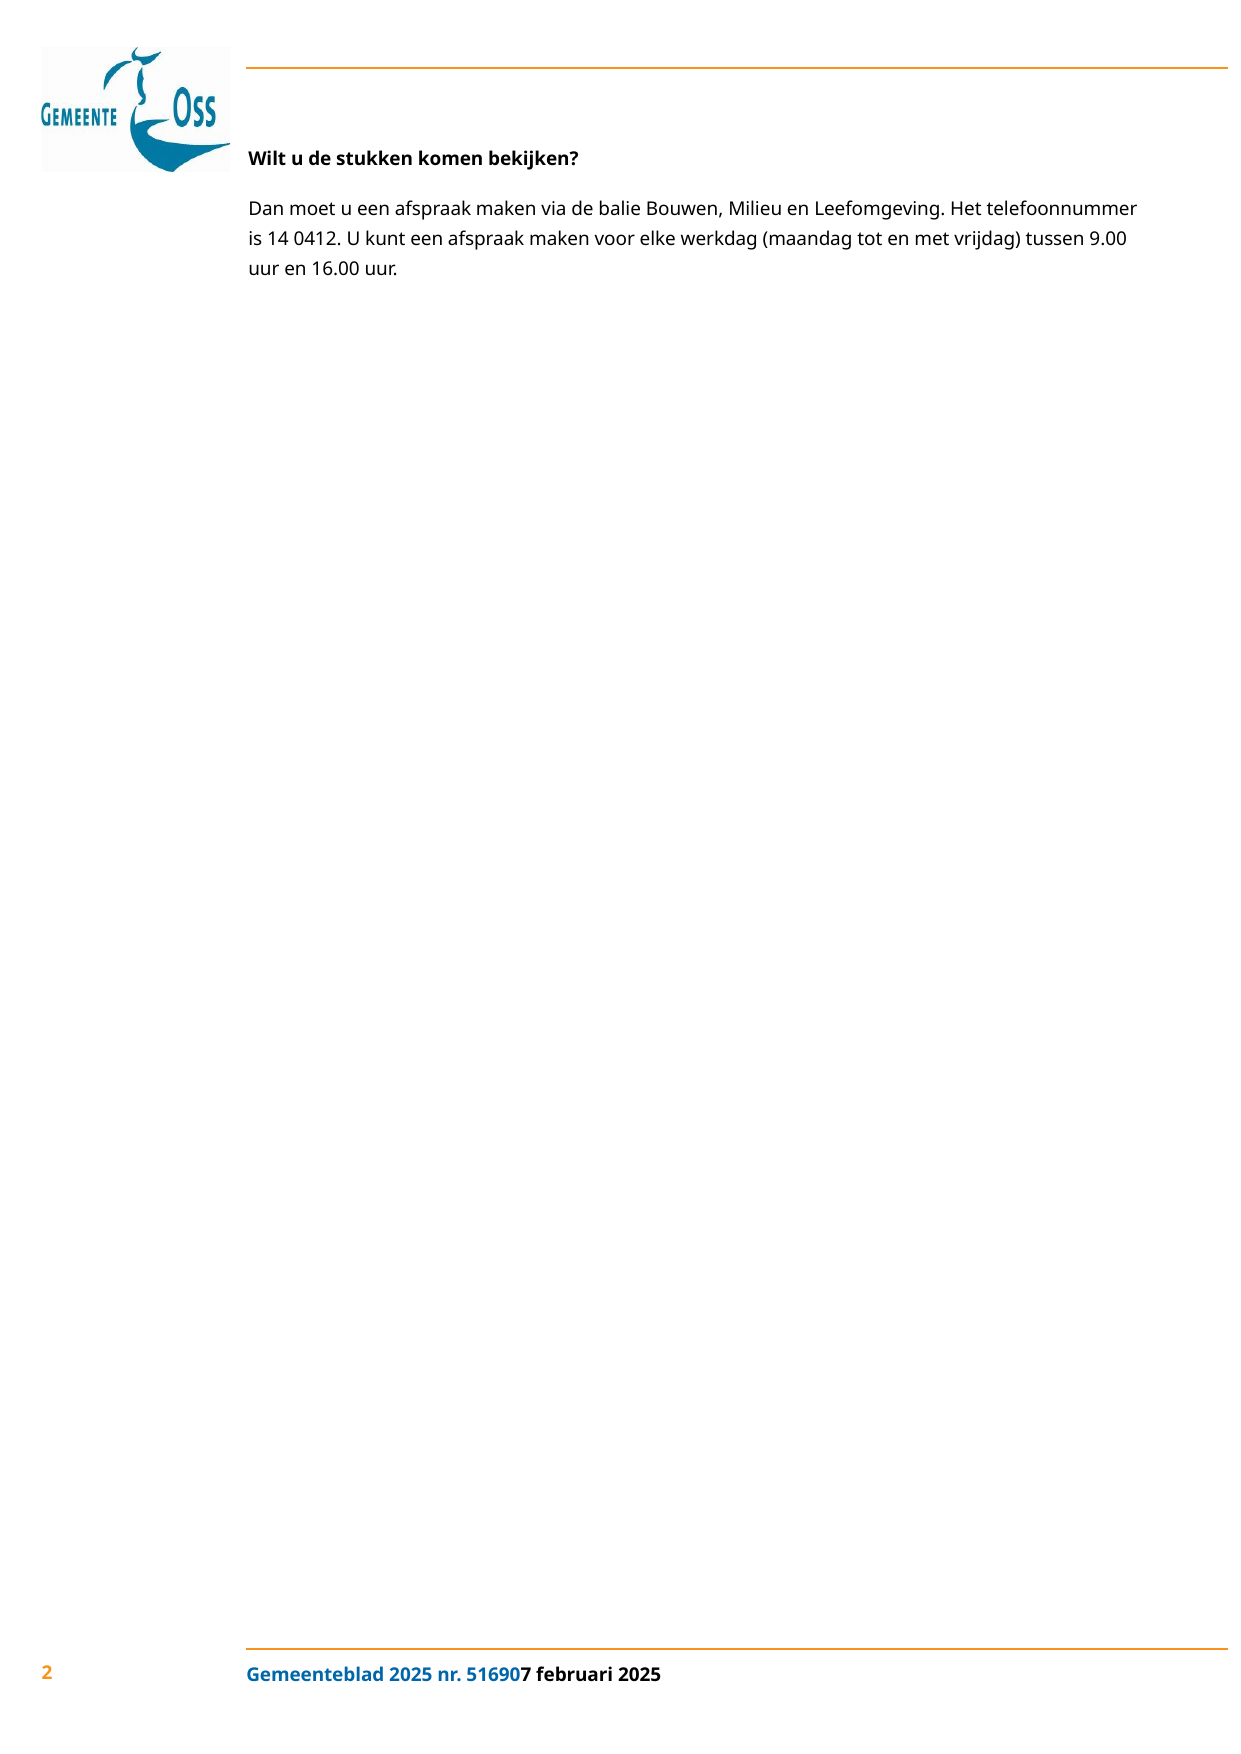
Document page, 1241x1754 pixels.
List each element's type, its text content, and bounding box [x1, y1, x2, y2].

text Wilt u de stukken komen bekijken? [248, 145, 1152, 171]
text Dan moet u een afspraak maken via de balie Bouwen, Milieu en Leefomgeving. Het telefoonnummer is 14 0412. U kunt een afspraak maken voor elke werkdag (maandag tot en met vrijdag) tussen 9.00 uur en 16.00 uur. [248, 196, 1152, 281]
picture [41, 47, 231, 172]
